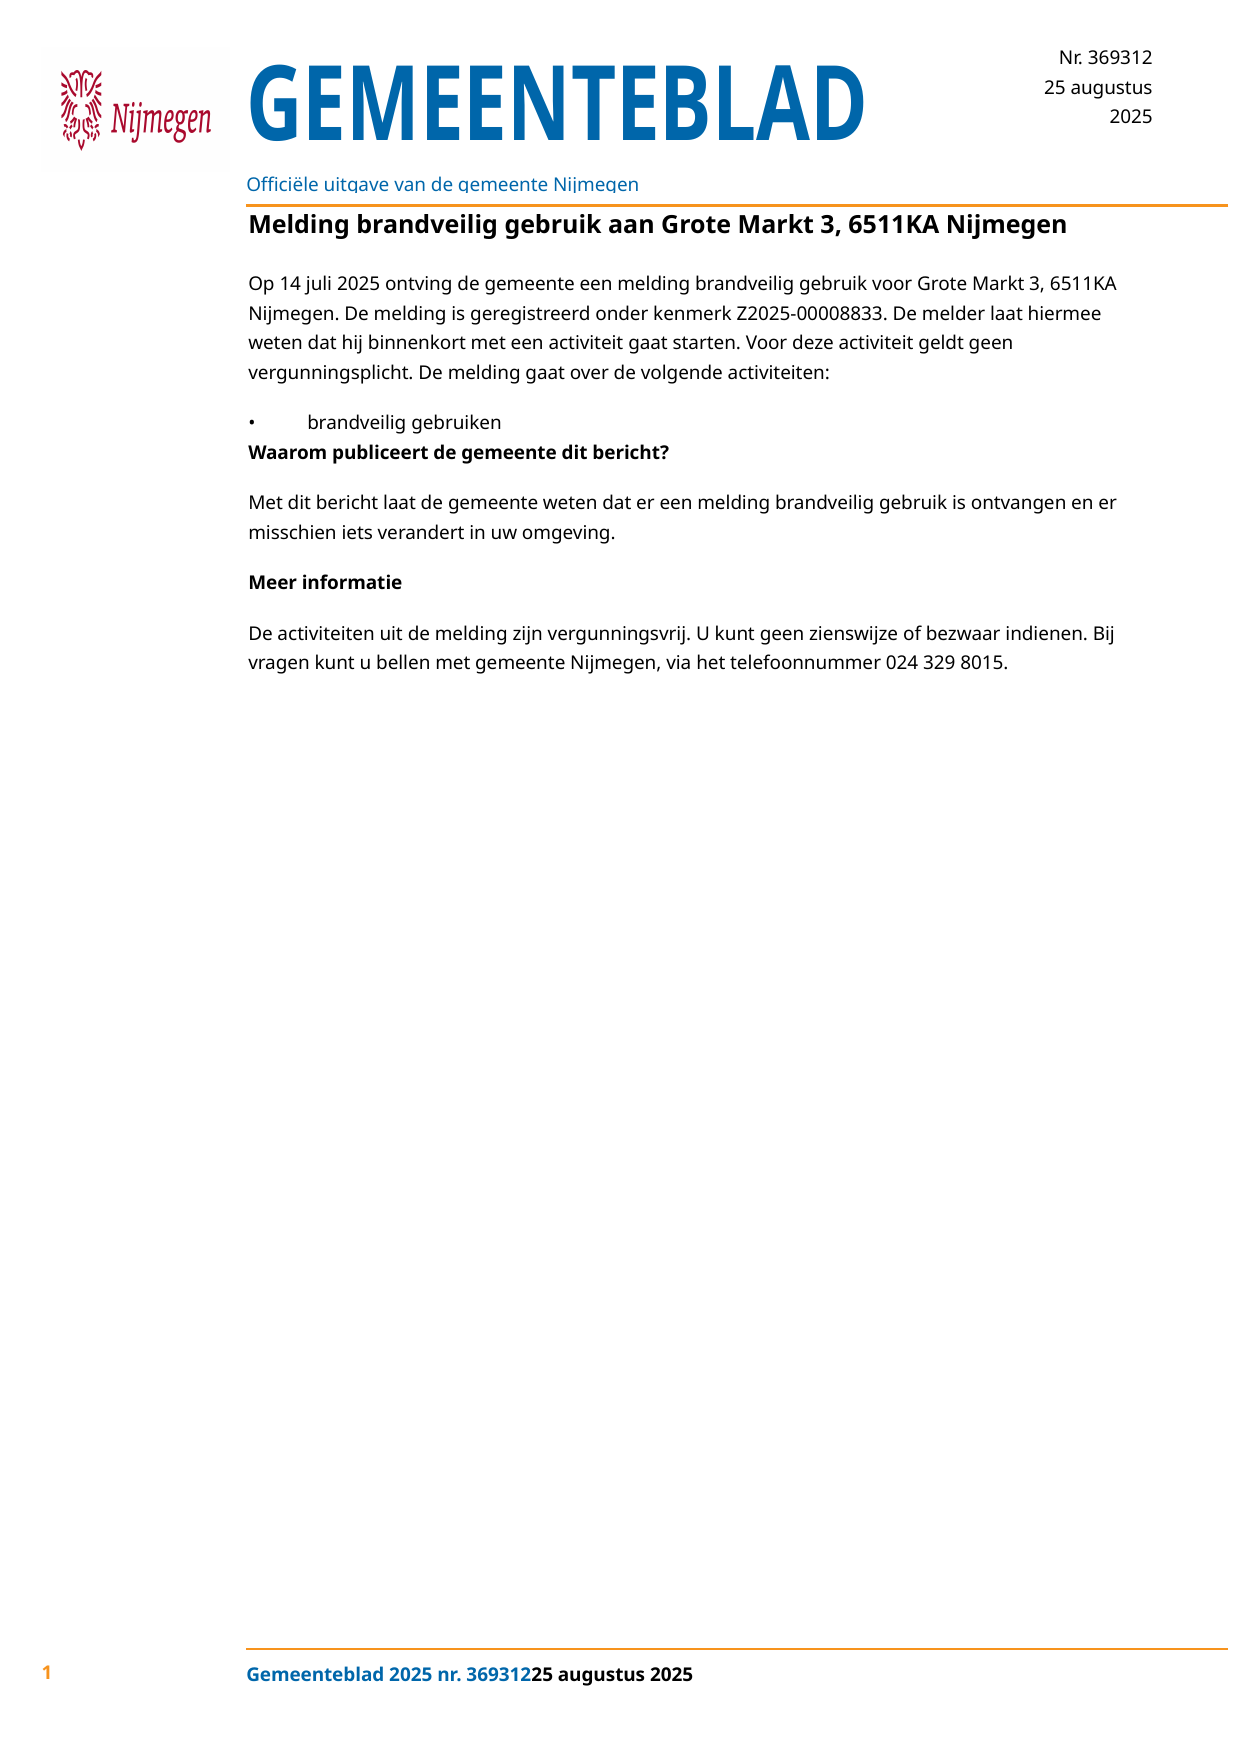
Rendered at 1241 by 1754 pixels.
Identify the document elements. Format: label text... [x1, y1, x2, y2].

text Melding brandveilig gebruik aan Grote Markt 3, 6511KA Nijmegen [248, 207, 1152, 241]
text Waarom publiceert de gemeente dit bericht? [248, 439, 1152, 465]
text Met dit bericht laat de gemeente weten dat er een melding brandveilig gebruik is ontvangen en er misschien iets verandert in uw omgeving. [248, 489, 1152, 545]
text De activiteiten uit de melding zijn vergunningsvrij. U kunt geen zienswijze of bezwaar indienen. Bij vragen kunt u bellen met gemeente Nijmegen, via het telefoonnummer 024 329 8015. [248, 620, 1152, 675]
picture [41, 47, 231, 172]
text Op 14 juli 2025 ontving de gemeente een melding brandveilig gebruik voor Grote Markt 3, 6511KA Nijmegen. De melding is geregistreerd onder kenmerk Z2025-00008833. De melder laat hiermee weten dat hij binnenkort met een activiteit gaat starten. Voor deze activiteit geldt geen vergunningsplicht. De melding gaat over de volgende activiteiten: [248, 270, 1152, 385]
text Meer informatie [248, 569, 1152, 595]
list brandveilig gebruiken [248, 409, 1152, 435]
